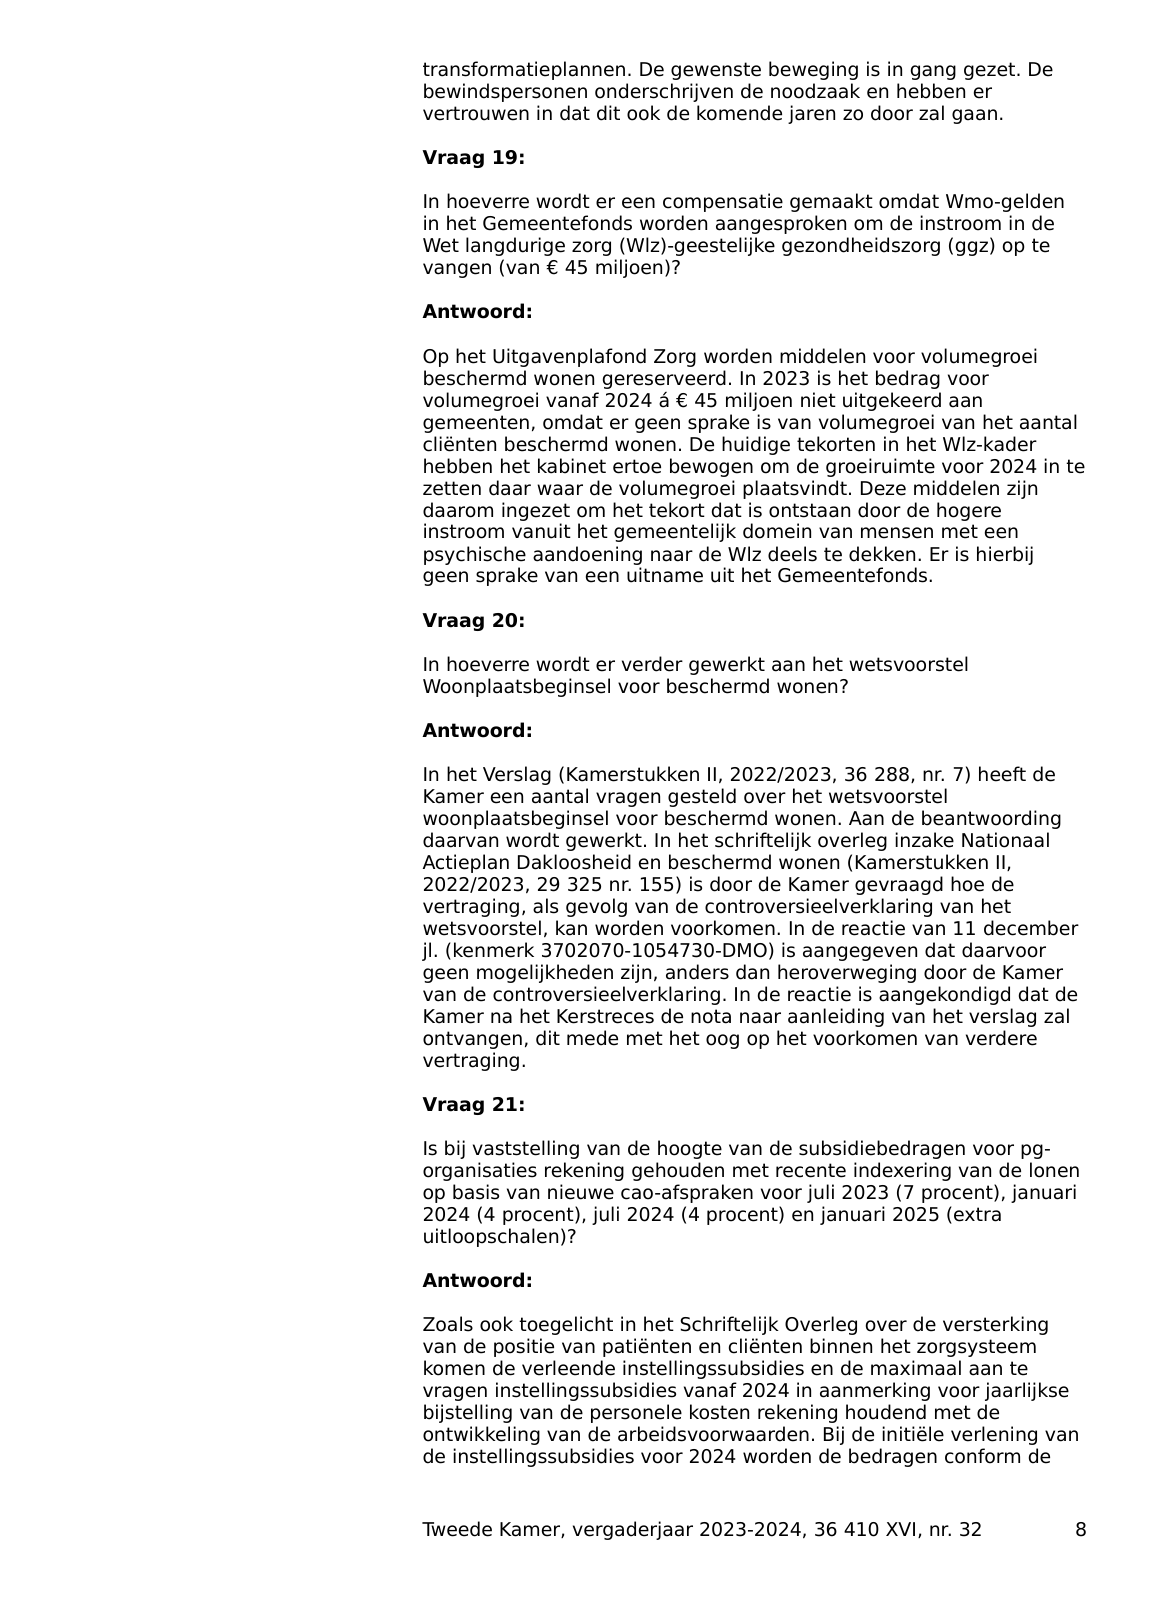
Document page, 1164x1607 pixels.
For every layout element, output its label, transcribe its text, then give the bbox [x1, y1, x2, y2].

subtitle Vraag 19: [422, 147, 1087, 169]
text In hoeverre wordt er verder gewerkt aan het wetsvoorstel Woonplaatsbeginsel voor beschermd wonen? [422, 654, 1087, 698]
subtitle Vraag 21: [422, 1094, 1087, 1116]
subtitle Antwoord: [422, 720, 1087, 742]
text Zoals ook toegelicht in het Schriftelijk Overleg over de versterking van de positie van patiënten en cliënten binnen het zorgsysteem komen de verleende instellingssubsidies en de maximaal aan te vragen instellingssubsidies vanaf 2024 in aanmerking voor jaarlijkse bijstelling van de personele kosten rekening houdend met de ontwikkeling van de arbeidsvoorwaarden. Bij de initiële verlening van de instellingssubsidies voor 2024 worden de bedragen conform de [422, 1314, 1087, 1468]
subtitle Antwoord: [422, 301, 1087, 323]
text Op het Uitgavenplafond Zorg worden middelen voor volumegroei beschermd wonen gereserveerd. In 2023 is het bedrag voor volumegroei vanaf 2024 á € 45 miljoen niet uitgekeerd aan gemeenten, omdat er geen sprake is van volumegroei van het aantal cliënten beschermd wonen. De huidige tekorten in het Wlz-kader hebben het kabinet ertoe bewogen om de groeiruimte voor 2024 in te zetten daar waar de volumegroei plaatsvindt. Deze middelen zijn daarom ingezet om het tekort dat is ontstaan door de hogere instroom vanuit het gemeentelijk domein van mensen met een psychische aandoening naar de Wlz deels te dekken. Er is hierbij geen sprake van een uitname uit het Gemeentefonds. [422, 346, 1087, 587]
subtitle Vraag 20: [422, 609, 1087, 632]
text In het Verslag (Kamerstukken II, 2022/2023, 36 288, nr. 7) heeft de Kamer een aantal vragen gesteld over het wetsvoorstel woonplaatsbeginsel voor beschermd wonen. Aan de beantwoording daarvan wordt gewerkt. In het schriftelijk overleg inzake Nationaal Actieplan Dakloosheid en beschermd wonen (Kamerstukken II, 2022/2023, 29 325 nr. 155) is door de Kamer gevraagd hoe de vertraging, als gevolg van de controversieelverklaring van het wetsvoorstel, kan worden voorkomen. In de reactie van 11 december jl. (kenmerk 3702070-1054730-DMO) is aangegeven dat daarvoor geen mogelijkheden zijn, anders dan heroverweging door de Kamer van de controversieelverklaring. In de reactie is aangekondigd dat de Kamer na het Kerstreces de nota naar aanleiding van het verslag zal ontvangen, dit mede met het oog op het voorkomen van verdere vertraging. [422, 764, 1087, 1072]
subtitle Antwoord: [422, 1270, 1087, 1292]
text In hoeverre wordt er een compensatie gemaakt omdat Wmo-gelden in het Gemeentefonds worden aangesproken om de instroom in de Wet langdurige zorg (Wlz)-geestelijke gezondheidszorg (ggz) op te vangen (van € 45 miljoen)? [422, 191, 1087, 279]
text Is bij vaststelling van de hoogte van de subsidiebedragen voor pg-organisaties rekening gehouden met recente indexering van de lonen op basis van nieuwe cao-afspraken voor juli 2023 (7 procent), januari 2024 (4 procent), juli 2024 (4 procent) en januari 2025 (extra uitloopschalen)? [422, 1138, 1087, 1248]
text transformatieplannen. De gewenste beweging is in gang gezet. De bewindspersonen onderschrijven de noodzaak en hebben er vertrouwen in dat dit ook de komende jaren zo door zal gaan. [422, 59, 1087, 125]
